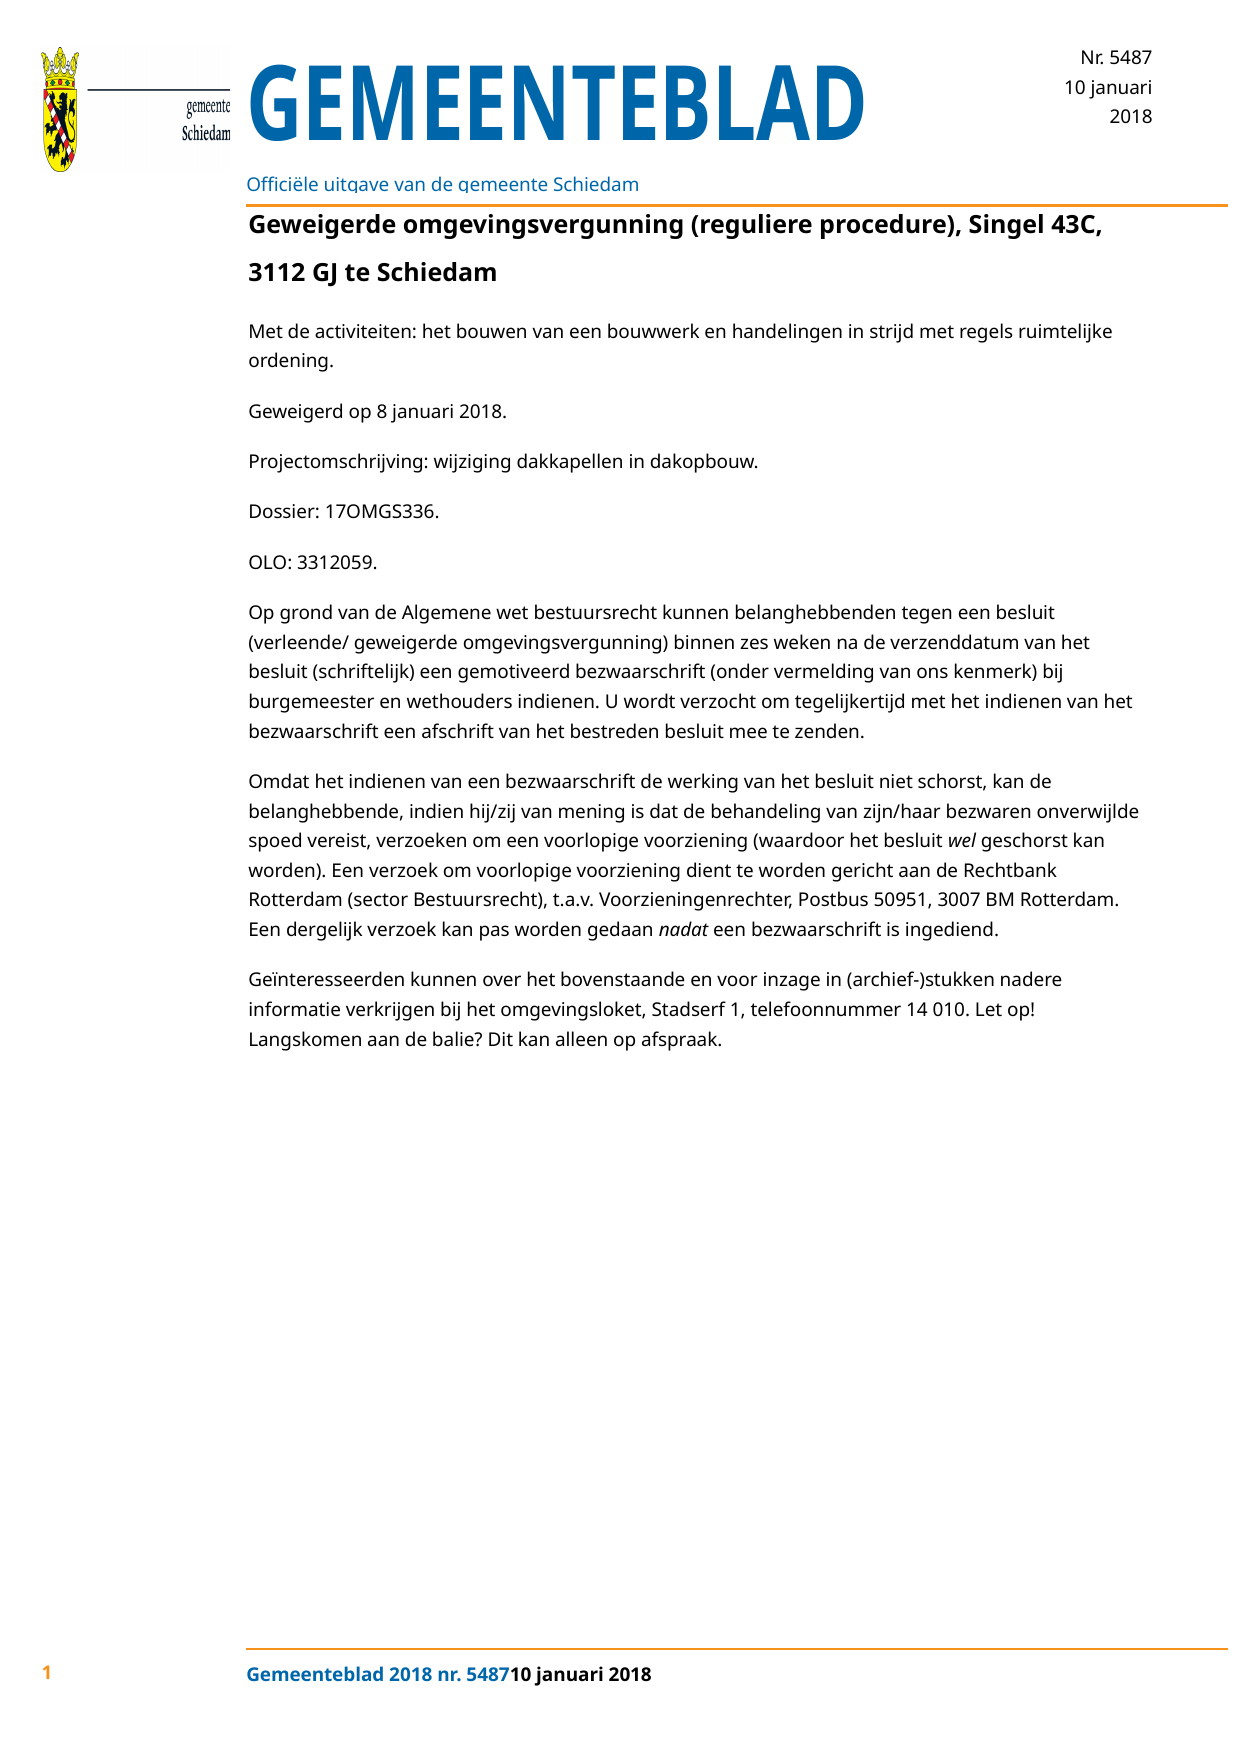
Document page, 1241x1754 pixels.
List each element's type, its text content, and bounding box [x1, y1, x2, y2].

text Omdat het indienen van een bezwaarschrift de werking van het besluit niet schorst, kan de belanghebbende, indien hij/zij van mening is dat de behandeling van zijn/haar bezwaren onverwijlde spoed vereist, verzoeken om een voorlopige voorziening (waardoor het besluit wel geschorst kan worden). Een verzoek om voorlopige voorziening dient te worden gericht aan de Rechtbank Rotterdam (sector Bestuursrecht), t.a.v. Voorzieningenrechter, Postbus 50951, 3007 BM Rotterdam. Een dergelijk verzoek kan pas worden gedaan nadat een bezwaarschrift is ingediend. [248, 768, 1152, 942]
text Geweigerde omgevingsvergunning (reguliere procedure), Singel 43C, 3112 GJ te Schiedam [248, 207, 1152, 288]
text Geïnteresseerden kunnen over het bovenstaande en voor inzage in (archief-)stukken nadere informatie verkrijgen bij het omgevingsloket, Stadserf 1, telefoonnummer 14 010. Let op! Langskomen aan de balie? Dit kan alleen op afspraak. [248, 967, 1152, 1052]
text Projectomschrijving: wijziging dakkapellen in dakopbouw. [248, 448, 1152, 474]
text Op grond van de Algemene wet bestuursrecht kunnen belanghebbenden tegen een besluit (verleende/ geweigerde omgevingsvergunning) binnen zes weken na de verzenddatum van het besluit (schriftelijk) een gemotiveerd bezwaarschrift (onder vermelding van ons kenmerk) bij burgemeester en wethouders indienen. U wordt verzocht om tegelijkertijd met het indienen van het bezwaarschrift een afschrift van het bestreden besluit mee te zenden. [248, 599, 1152, 744]
picture [41, 47, 231, 172]
text Dossier: 17OMGS336. [248, 499, 1152, 524]
text Met de activiteiten: het bouwen van een bouwwerk en handelingen in strijd met regels ruimtelijke ordening. [248, 318, 1152, 373]
text Geweigerd op 8 januari 2018. [248, 398, 1152, 424]
text OLO: 3312059. [248, 549, 1152, 575]
